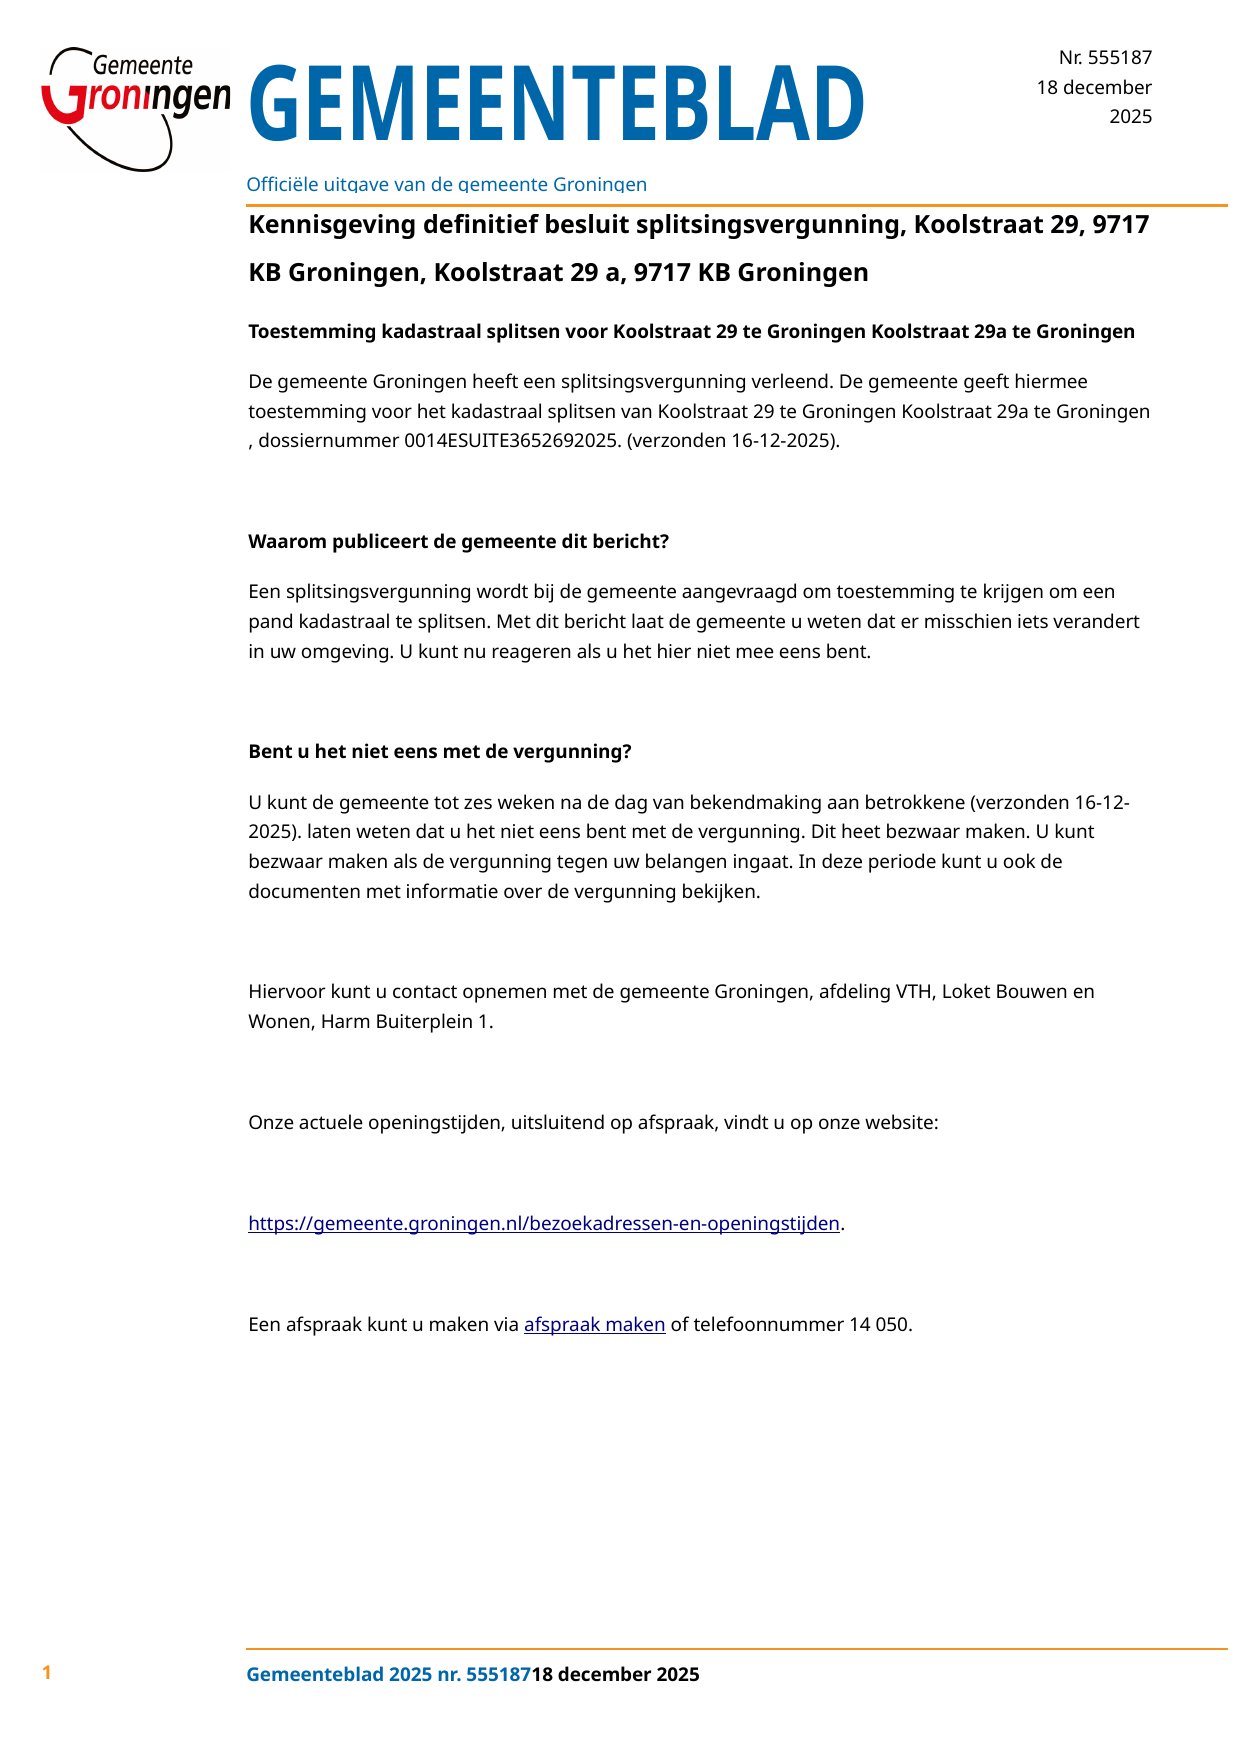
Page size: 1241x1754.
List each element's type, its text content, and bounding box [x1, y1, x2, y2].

text https://gemeente.groningen.nl/bezoekadressen-en-openingstijden. [248, 1210, 1152, 1236]
text Onze actuele openingstijden, uitsluitend op afspraak, vindt u op onze website: [248, 1109, 1152, 1135]
text Waarom publiceert de gemeente dit bericht? [248, 528, 1152, 554]
text De gemeente Groningen heeft een splitsingsvergunning verleend. De gemeente geeft hiermee toestemming voor het kadastraal splitsen van Koolstraat 29 te Groningen Koolstraat 29a te Groningen , dossiernummer 0014ESUITE3652692025. (verzonden 16-12-2025). [248, 368, 1152, 453]
text Een splitsingsvergunning wordt bij de gemeente aangevraagd om toestemming te krijgen om een pand kadastraal te splitsen. Met dit bericht laat de gemeente u weten dat er misschien iets verandert in uw omgeving. U kunt nu reageren als u het hier niet mee eens bent. [248, 579, 1152, 664]
text Hiervoor kunt u contact opnemen met de gemeente Groningen, afdeling VTH, Loket Bouwen en Wonen, Harm Buiterplein 1. [248, 979, 1152, 1034]
text Een afspraak kunt u maken via afspraak maken of telefoonnummer 14 050. [248, 1311, 1152, 1337]
text Bent u het niet eens met de vergunning? [248, 739, 1152, 764]
text U kunt de gemeente tot zes weken na de dag van bekendmaking aan betrokkene (verzonden 16-12-2025). laten weten dat u het niet eens bent met de vergunning. Dit heet bezwaar maken. U kunt bezwaar maken als de vergunning tegen uw belangen ingaat. In deze periode kunt u ook de documenten met informatie over de vergunning bekijken. [248, 789, 1152, 904]
text Toestemming kadastraal splitsen voor Koolstraat 29 te Groningen Koolstraat 29a te Groningen [248, 318, 1152, 344]
picture [41, 47, 231, 172]
text Kennisgeving definitief besluit splitsingsvergunning, Koolstraat 29, 9717 KB Groningen, Koolstraat 29 a, 9717 KB Groningen [248, 207, 1152, 288]
